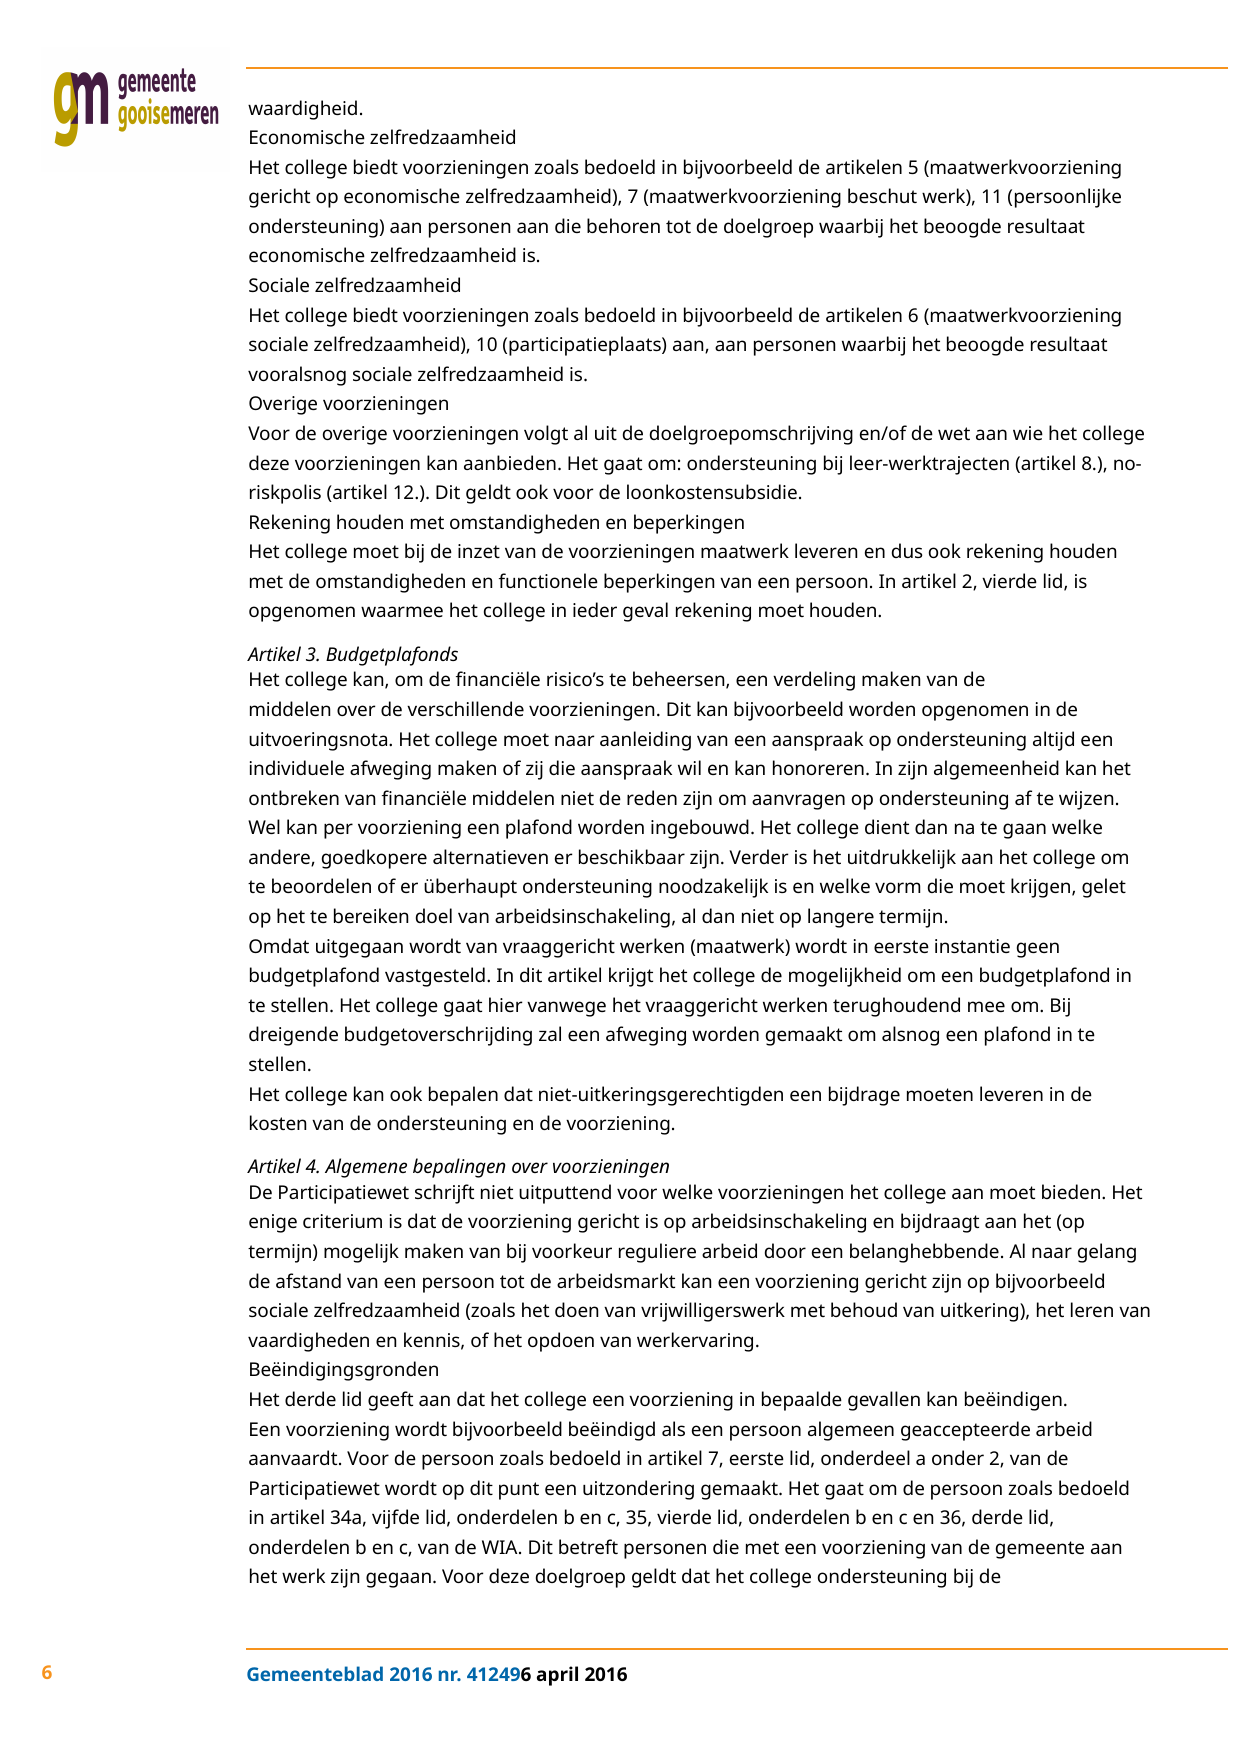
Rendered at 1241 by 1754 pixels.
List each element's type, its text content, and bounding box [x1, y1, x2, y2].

text Het derde lid geeft aan dat het college een voorziening in bepaalde gevallen kan beëindigen. [248, 1386, 1152, 1412]
text Artikel 3. Budgetplafonds [248, 641, 1152, 667]
text Voor de overige voorzieningen volgt al uit de doelgroepomschrijving en/of de wet aan wie het college deze voorzieningen kan aanbieden. Het gaat om: ondersteuning bij leer-werktrajecten (artikel 8.), no-riskpolis (artikel 12.). Dit geldt ook voor de loonkostensubsidie. [248, 420, 1152, 505]
text Economische zelfredzaamheid [248, 124, 1152, 150]
text Het college biedt voorzieningen zoals bedoeld in bijvoorbeeld de artikelen 6 (maatwerkvoorziening sociale zelfredzaamheid), 10 (participatieplaats) aan, aan personen waarbij het beoogde resultaat vooralsnog sociale zelfredzaamheid is. [248, 302, 1152, 387]
text Een voorziening wordt bijvoorbeeld beëindigd als een persoon algemeen geaccepteerde arbeid aanvaardt. Voor de persoon zoals bedoeld in artikel 7, eerste lid, onderdeel a onder 2, van de Participatiewet wordt op dit punt een uitzondering gemaakt. Het gaat om de persoon zoals bedoeld in artikel 34a, vijfde lid, onderdelen b en c, 35, vierde lid, onderdelen b en c en 36, derde lid, onderdelen b en c, van de WIA. Dit betreft personen die met een voorziening van de gemeente aan het werk zijn gegaan. Voor deze doelgroep geldt dat het college ondersteuning bij de [248, 1416, 1152, 1589]
text waardigheid. [248, 95, 1152, 121]
text Overige voorzieningen [248, 391, 1152, 416]
text Sociale zelfredzaamheid [248, 272, 1152, 298]
text middelen over de verschillende voorzieningen. Dit kan bijvoorbeeld worden opgenomen in de uitvoeringsnota. Het college moet naar aanleiding van een aanspraak op ondersteuning altijd een individuele afweging maken of zij die aanspraak wil en kan honoreren. In zijn algemeenheid kan het ontbreken van financiële middelen niet de reden zijn om aanvragen op ondersteuning af te wijzen. Wel kan per voorziening een plafond worden ingebouwd. Het college dient dan na te gaan welke andere, goedkopere alternatieven er beschikbaar zijn. Verder is het uitdrukkelijk aan het college om te beoordelen of er überhaupt ondersteuning noodzakelijk is en welke vorm die moet krijgen, gelet op het te bereiken doel van arbeidsinschakeling, al dan niet op langere termijn. [248, 696, 1152, 929]
text Het college kan, om de financiële risico’s te beheersen, een verdeling maken van de [248, 667, 1152, 692]
text Omdat uitgegaan wordt van vraaggericht werken (maatwerk) wordt in eerste instantie geen budgetplafond vastgesteld. In dit artikel krijgt het college de mogelijkheid om een budgetplafond in te stellen. Het college gaat hier vanwege het vraaggericht werken terughoudend mee om. Bij dreigende budgetoverschrijding zal een afweging worden gemaakt om alsnog een plafond in te stellen. [248, 933, 1152, 1077]
picture [41, 47, 231, 172]
text Het college moet bij de inzet van de voorzieningen maatwerk leveren en dus ook rekening houden met de omstandigheden en functionele beperkingen van een persoon. In artikel 2, vierde lid, is opgenomen waarmee het college in ieder geval rekening moet houden. [248, 538, 1152, 623]
text Rekening houden met omstandigheden en beperkingen [248, 509, 1152, 535]
text Artikel 4. Algemene bepalingen over voorzieningen [248, 1153, 1152, 1179]
text Het college kan ook bepalen dat niet-uitkeringsgerechtigden een bijdrage moeten leveren in de kosten van de ondersteuning en de voorziening. [248, 1081, 1152, 1136]
text De Participatiewet schrijft niet uitputtend voor welke voorzieningen het college aan moet bieden. Het enige criterium is dat de voorziening gericht is op arbeidsinschakeling en bijdraagt aan het (op termijn) mogelijk maken van bij voorkeur reguliere arbeid door een belanghebbende. Al naar gelang de afstand van een persoon tot de arbeidsmarkt kan een voorziening gericht zijn op bijvoorbeeld sociale zelfredzaamheid (zoals het doen van vrijwilligerswerk met behoud van uitkering), het leren van vaardigheden en kennis, of het opdoen van werkervaring. [248, 1179, 1152, 1353]
text Het college biedt voorzieningen zoals bedoeld in bijvoorbeeld de artikelen 5 (maatwerkvoorziening gericht op economische zelfredzaamheid), 7 (maatwerkvoorziening beschut werk), 11 (persoonlijke ondersteuning) aan personen aan die behoren tot de doelgroep waarbij het beoogde resultaat economische zelfredzaamheid is. [248, 154, 1152, 268]
text Beëindigingsgronden [248, 1357, 1152, 1382]
